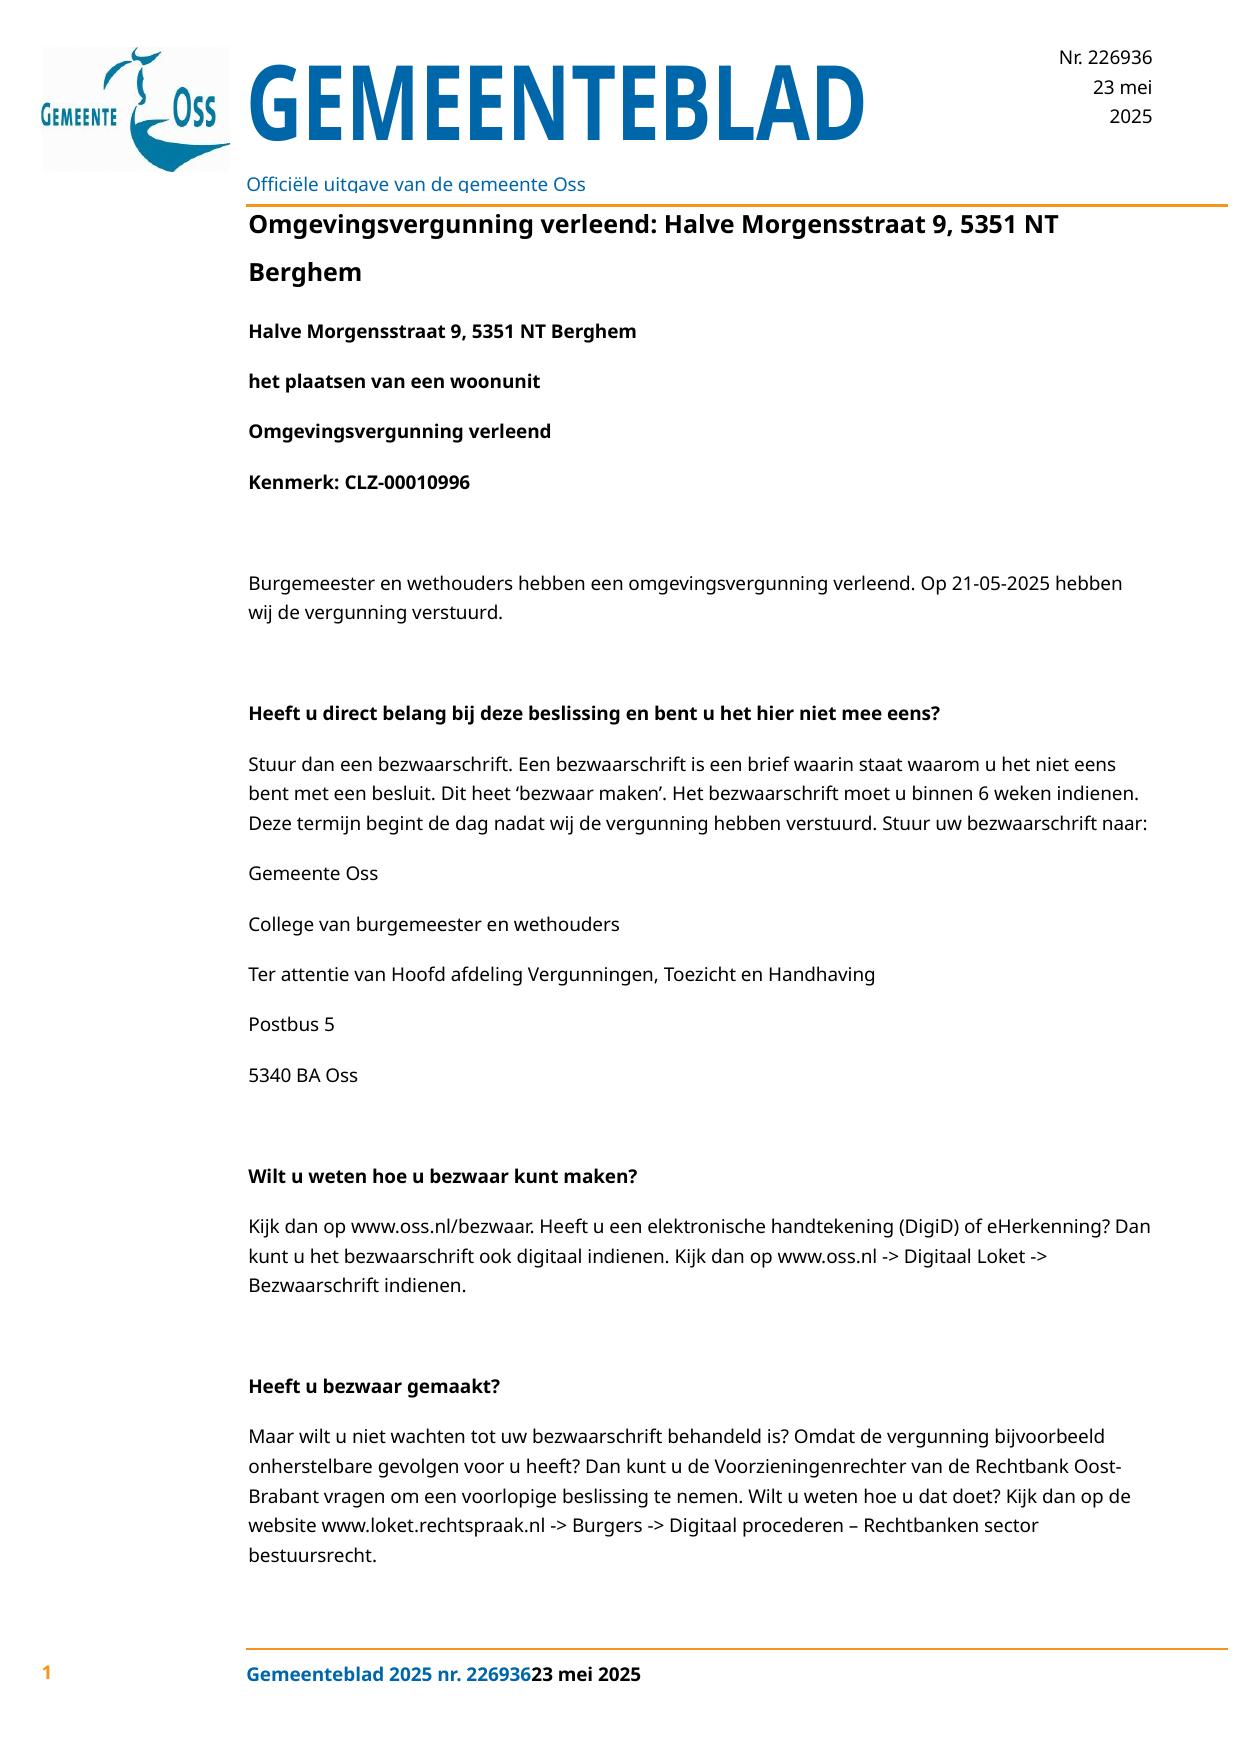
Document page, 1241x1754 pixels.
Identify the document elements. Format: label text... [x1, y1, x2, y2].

text Heeft u direct belang bij deze beslissing en bent u het hier niet mee eens? [248, 700, 1152, 726]
text Postbus 5 [248, 1012, 1152, 1037]
text Heeft u bezwaar gemaakt? [248, 1373, 1152, 1399]
text College van burgemeester en wethouders [248, 911, 1152, 937]
text Kijk dan op www.oss.nl/bezwaar. Heeft u een elektronische handtekening (DigiD) of eHerkenning? Dan kunt u het bezwaarschrift ook digitaal indienen. Kijk dan op www.oss.nl -> Digitaal Loket -> Bezwaarschrift indienen. [248, 1213, 1152, 1298]
text Stuur dan een bezwaarschrift. Een bezwaarschrift is een brief waarin staat waarom u het niet eens bent met een besluit. Dit heet ‘bezwaar maken’. Het bezwaarschrift moet u binnen 6 weken indienen. Deze termijn begint de dag nadat wij de vergunning hebben verstuurd. Stuur uw bezwaarschrift naar: [248, 751, 1152, 836]
text 5340 BA Oss [248, 1062, 1152, 1088]
text Kenmerk: CLZ-00010996 [248, 469, 1152, 495]
picture [41, 47, 231, 172]
text Burgemeester en wethouders hebben een omgevingsvergunning verleend. Op 21-05-2025 hebben wij de vergunning verstuurd. [248, 570, 1152, 625]
text het plaatsen van een woonunit [248, 368, 1152, 394]
text Omgevingsvergunning verleend: Halve Morgensstraat 9, 5351 NT Berghem [248, 207, 1152, 288]
text Maar wilt u niet wachten tot uw bezwaarschrift behandeld is? Omdat de vergunning bijvoorbeeld onherstelbare gevolgen voor u heeft? Dan kunt u de Voorzieningenrechter van de Rechtbank Oost-Brabant vragen om een voorlopige beslissing te nemen. Wilt u weten hoe u dat doet? Kijk dan op de website www.loket.rechtspraak.nl -> Burgers -> Digitaal procederen – Rechtbanken sector bestuursrecht. [248, 1424, 1152, 1568]
text Halve Morgensstraat 9, 5351 NT Berghem [248, 318, 1152, 344]
text Ter attentie van Hoofd afdeling Vergunningen, Toezicht en Handhaving [248, 961, 1152, 987]
text Omgevingsvergunning verleend [248, 419, 1152, 444]
text Wilt u weten hoe u bezwaar kunt maken? [248, 1163, 1152, 1189]
text Gemeente Oss [248, 860, 1152, 886]
